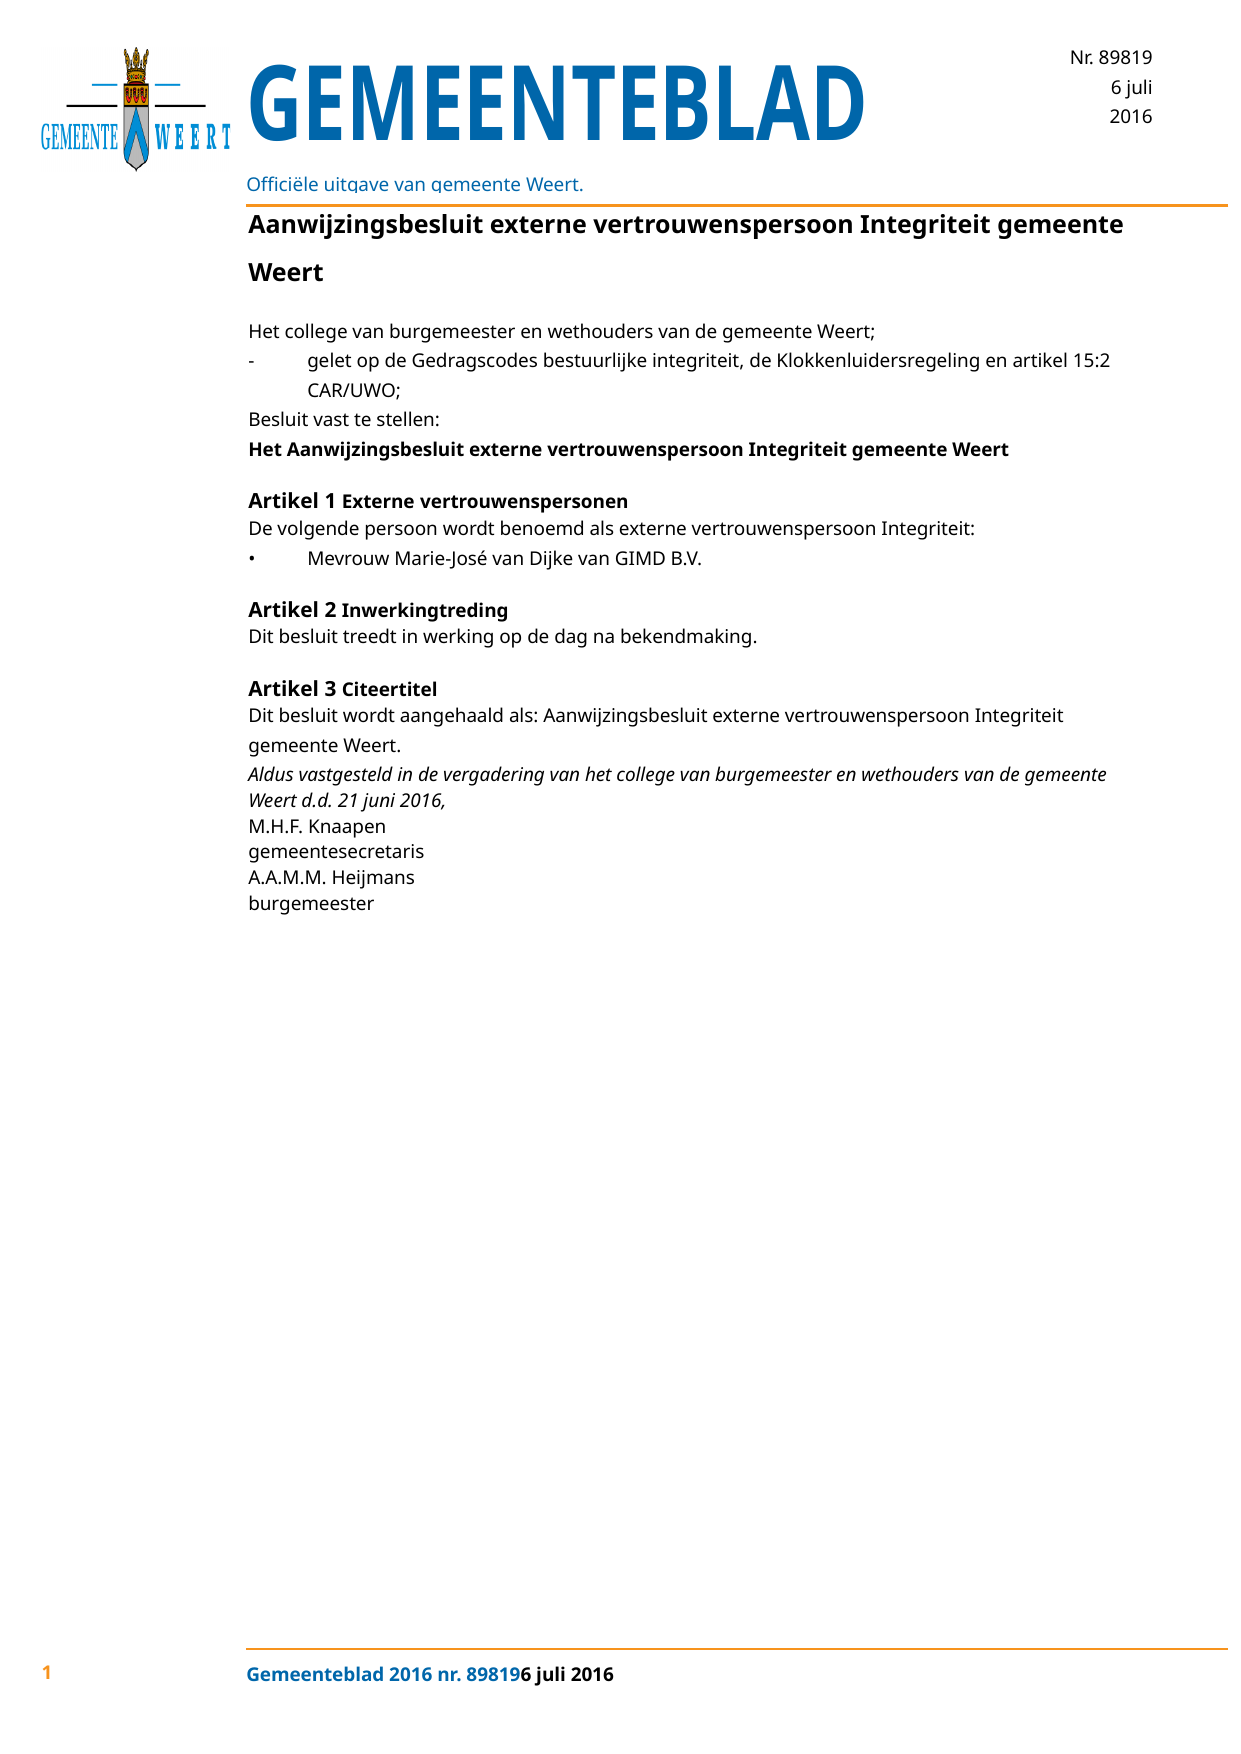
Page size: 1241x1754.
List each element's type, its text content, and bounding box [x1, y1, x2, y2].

list Mevrouw Marie-José van Dijke van GIMD B.V. [248, 545, 1152, 570]
text Dit besluit treedt in werking op de dag na bekendmaking. [248, 623, 1152, 649]
text De volgende persoon wordt benoemd als externe vertrouwenspersoon Integriteit: [248, 515, 1152, 541]
text Dit besluit wordt aangehaald als: Aanwijzingsbesluit externe vertrouwenspersoon Integriteit gemeente Weert. [248, 702, 1152, 758]
text Het Aanwijzingsbesluit externe vertrouwenspersoon Integriteit gemeente Weert [248, 436, 1152, 462]
text A.A.M.M. Heijmans [248, 864, 1152, 890]
text Artikel 1 Externe vertrouwenspersonen [248, 487, 1152, 515]
text Aanwijzingsbesluit externe vertrouwenspersoon Integriteit gemeente Weert [248, 207, 1152, 288]
text M.H.F. Knaapen [248, 813, 1152, 839]
text Aldus vastgesteld in de vergadering van het college van burgemeester en wethouders van de gemeente Weert d.d. 21 juni 2016, [248, 762, 1152, 813]
text Het college van burgemeester en wethouders van de gemeente Weert; [248, 318, 1152, 344]
text burgemeester [248, 890, 1152, 916]
text gemeentesecretaris [248, 839, 1152, 864]
text Besluit vast te stellen: [248, 407, 1152, 432]
text Artikel 2 Inwerkingtreding [248, 595, 1152, 623]
text Artikel 3 Citeertitel [248, 674, 1152, 702]
list gelet op de Gedragscodes bestuurlijke integriteit, de Klokkenluidersregeling en artikel 15:2 CAR/UWO; [248, 347, 1152, 403]
picture [41, 47, 231, 172]
